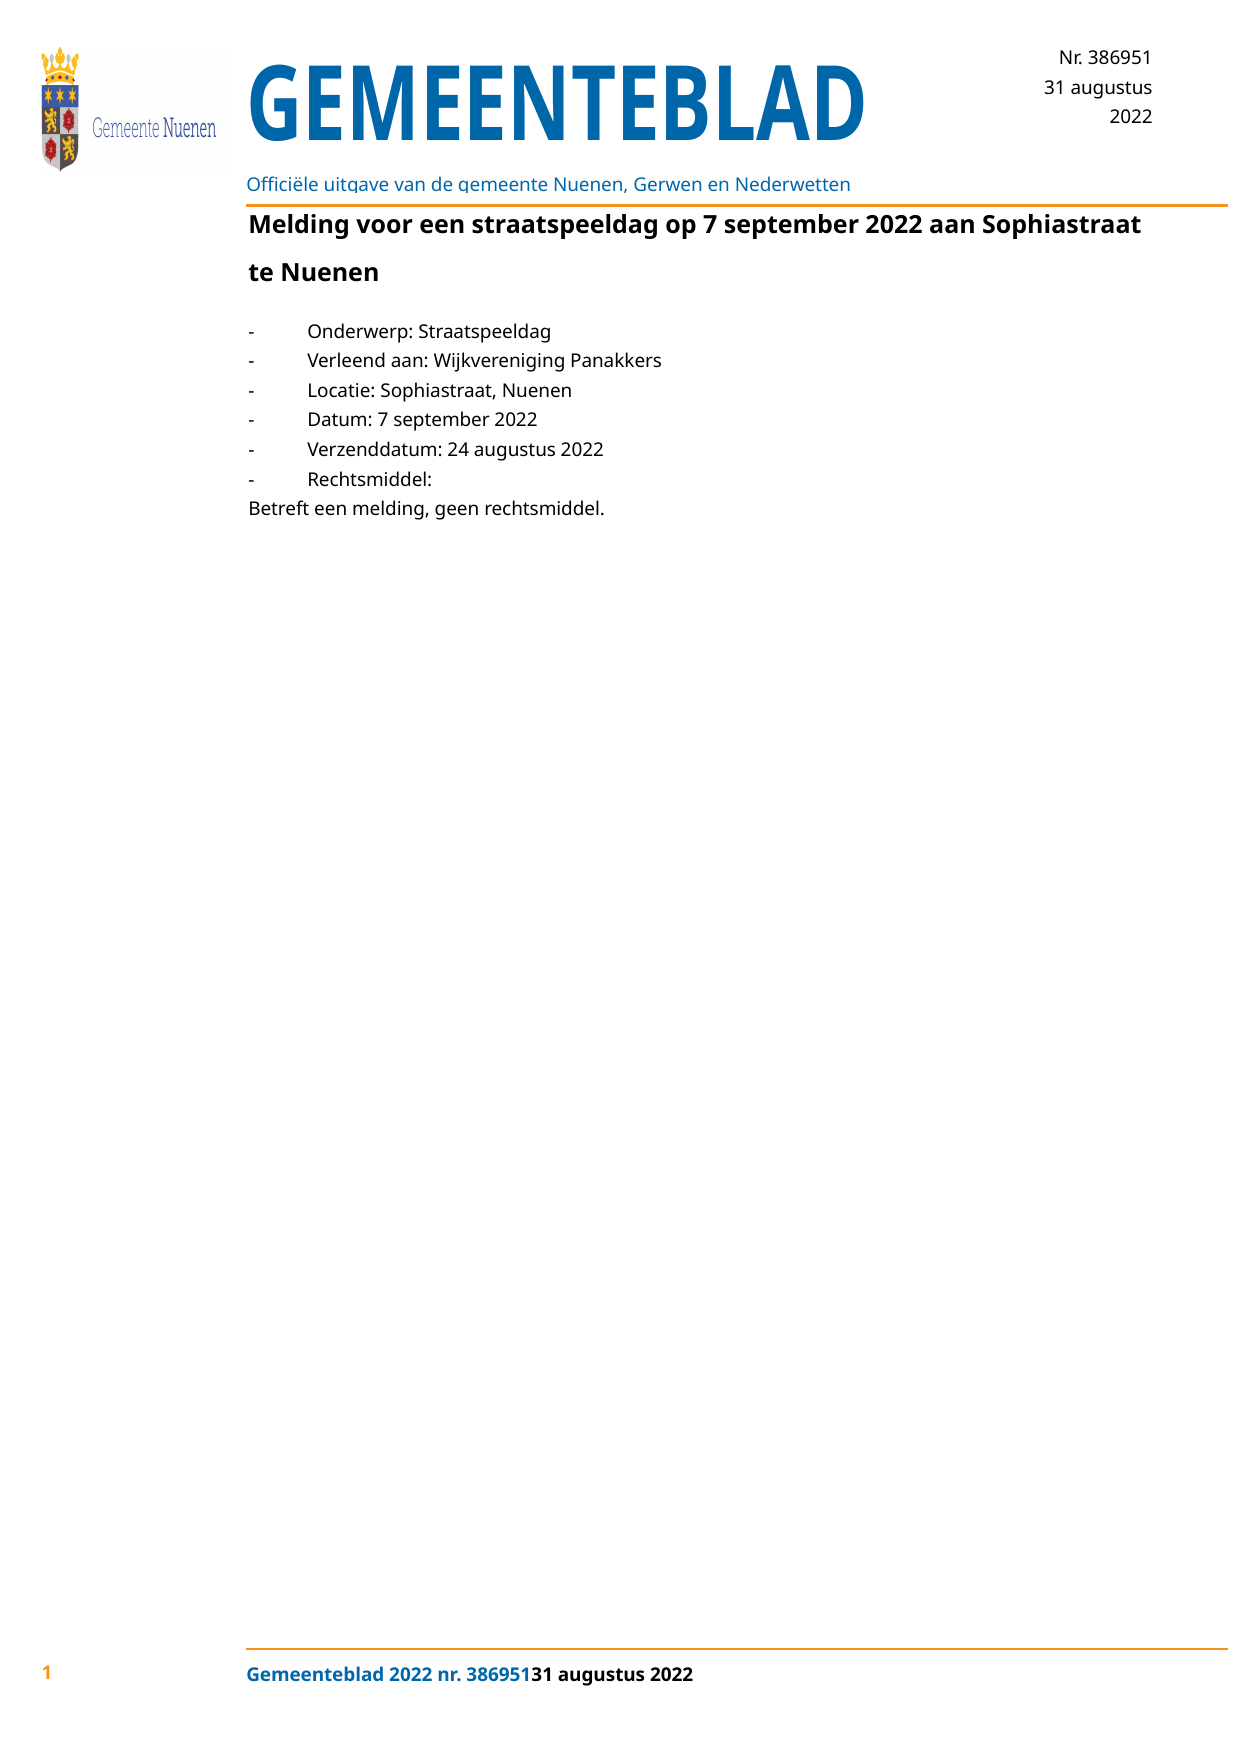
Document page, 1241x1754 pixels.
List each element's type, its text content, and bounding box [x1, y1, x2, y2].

list Locatie: Sophiastraat, Nuenen [248, 377, 1152, 403]
list Verzenddatum: 24 augustus 2022 [248, 436, 1152, 462]
text Betreft een melding, geen rechtsmiddel. [248, 495, 1152, 521]
list Verleend aan: Wijkvereniging Panakkers [248, 347, 1152, 373]
text Melding voor een straatspeeldag op 7 september 2022 aan Sophiastraat te Nuenen [248, 207, 1152, 288]
picture [41, 47, 231, 172]
list Rechtsmiddel: [248, 466, 1152, 492]
list Onderwerp: Straatspeeldag [248, 318, 1152, 344]
list Datum: 7 september 2022 [248, 407, 1152, 432]
